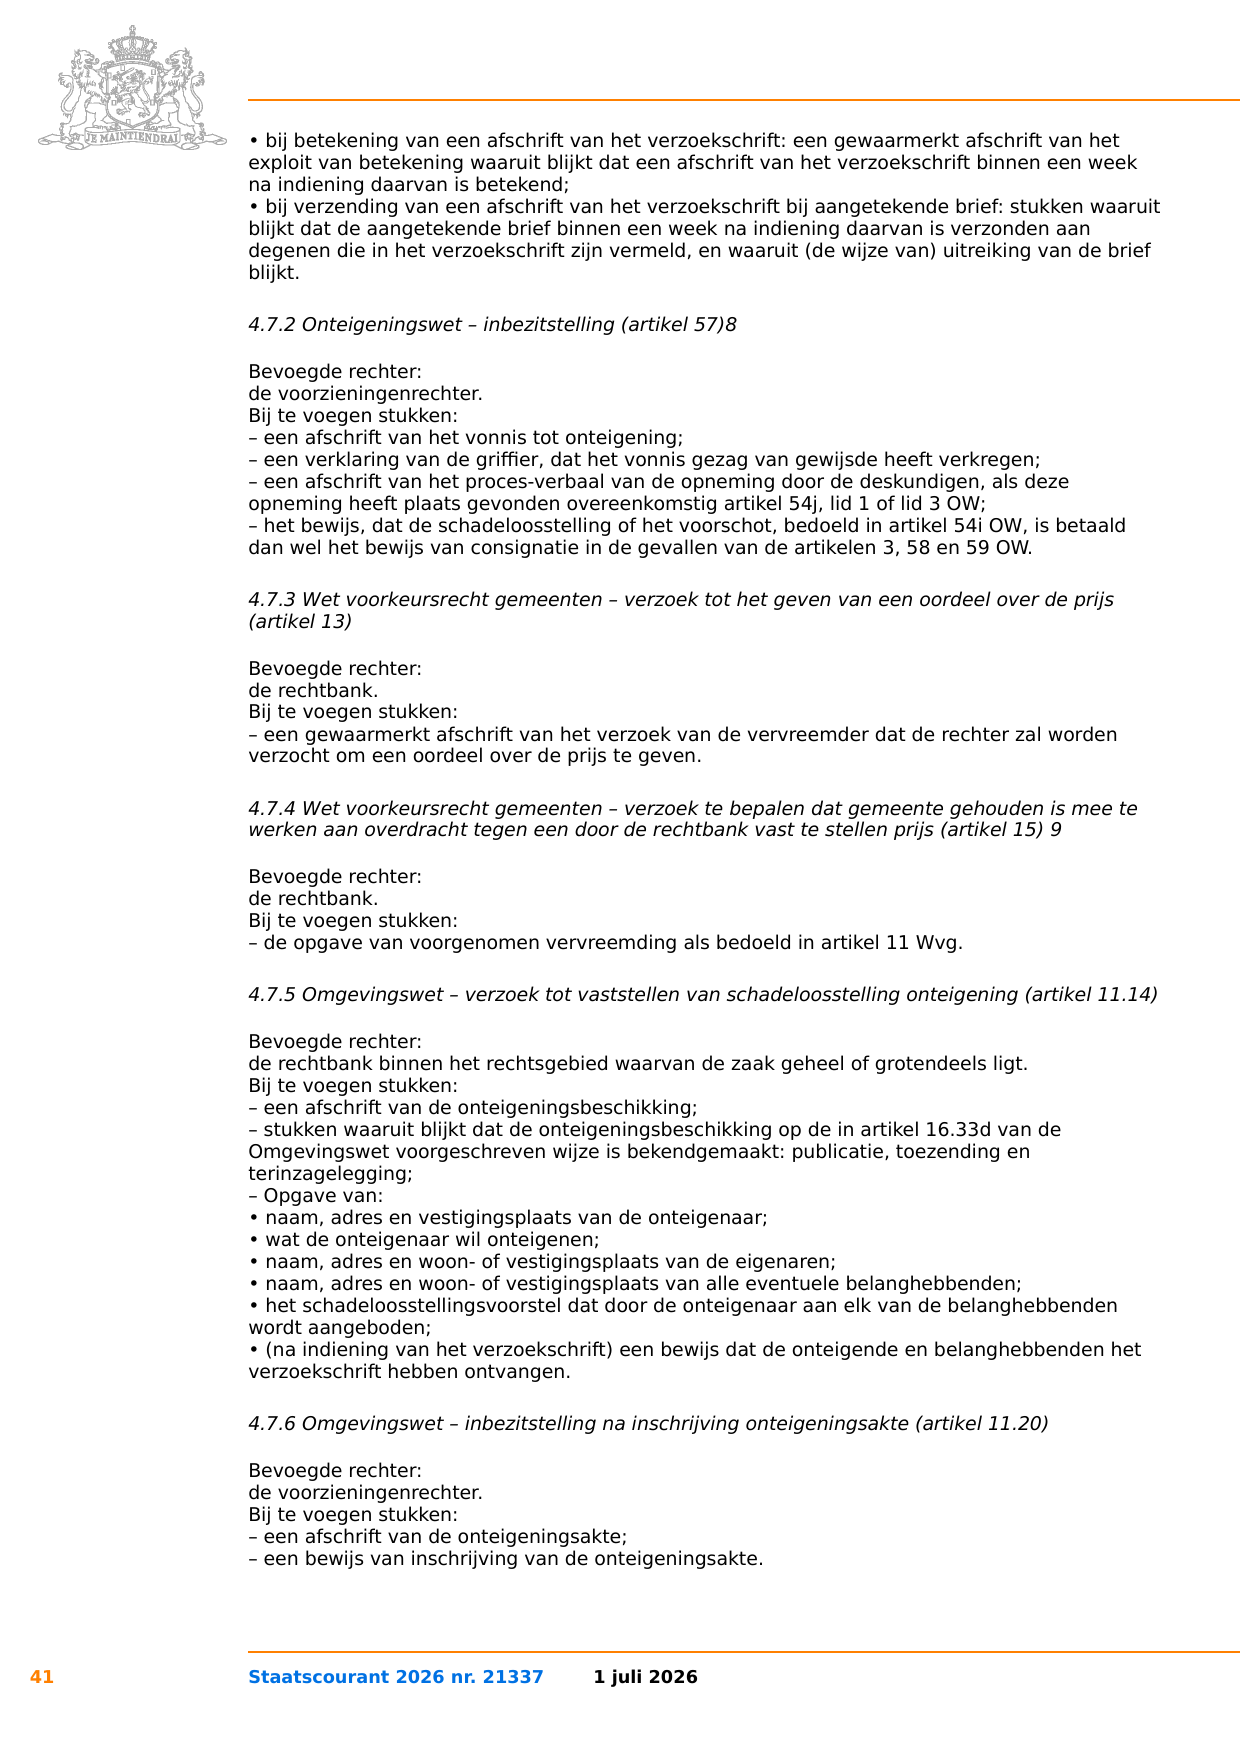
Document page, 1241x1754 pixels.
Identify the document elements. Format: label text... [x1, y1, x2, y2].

text – de opgave van voorgenomen vervreemding als bedoeld in artikel 11 Wvg. [248, 932, 1163, 954]
text – een bewijs van inschrijving van de onteigeningsakte. [248, 1548, 1163, 1570]
text de rechtbank binnen het rechtsgebied waarvan de zaak geheel of grotendeels ligt. [248, 1053, 1163, 1075]
text Bevoegde rechter: [248, 361, 1163, 383]
text – een afschrift van de onteigeningsakte; [248, 1526, 1163, 1548]
text Bevoegde rechter: [248, 1031, 1163, 1053]
text – het bewijs, dat de schadeloosstelling of het voorschot, bedoeld in artikel 54i OW, is betaald dan wel het bewijs van consignatie in de gevallen van de artikelen 3, 58 en 59 OW. [248, 514, 1163, 558]
text – een afschrift van de onteigeningsbeschikking; [248, 1097, 1163, 1119]
text de rechtbank. [248, 888, 1163, 910]
text • wat de onteigenaar wil onteigenen; [248, 1229, 1163, 1251]
text Bij te voegen stukken: [248, 910, 1163, 932]
text de rechtbank. [248, 679, 1163, 701]
subtitle 4.7.2 Onteigeningswet – inbezitstelling (artikel 57)8 [248, 314, 1163, 336]
text – stukken waaruit blijkt dat de onteigeningsbeschikking op de in artikel 16.33d van de Omgevingswet voorgeschreven wijze is bekendgemaakt: publicatie, toezending en terinzagelegging; [248, 1119, 1163, 1185]
text de voorzieningenrechter. [248, 1482, 1163, 1504]
text • naam, adres en woon- of vestigingsplaats van de eigenaren; [248, 1251, 1163, 1273]
subtitle 4.7.6 Omgevingswet – inbezitstelling na inschrijving onteigeningsakte (artikel 11.20) [248, 1413, 1163, 1435]
text • (na indiening van het verzoekschrift) een bewijs dat de onteigende en belanghebbenden het verzoekschrift hebben ontvangen. [248, 1339, 1163, 1383]
text – een verklaring van de griffier, dat het vonnis gezag van gewijsde heeft verkregen; [248, 449, 1163, 471]
text Bevoegde rechter: [248, 657, 1163, 679]
subtitle 4.7.4 Wet voorkeursrecht gemeenten – verzoek te bepalen dat gemeente gehouden is mee te werken aan overdracht tegen een door de rechtbank vast te stellen prijs (artikel 15) 9 [248, 797, 1163, 841]
text Bij te voegen stukken: [248, 1504, 1163, 1526]
text • naam, adres en woon- of vestigingsplaats van alle eventuele belanghebbenden; [248, 1273, 1163, 1295]
text • het schadeloosstellingsvoorstel dat door de onteigenaar aan elk van de belanghebbenden wordt aangeboden; [248, 1295, 1163, 1339]
text • bij verzending van een afschrift van het verzoekschrift bij aangetekende brief: stukken waaruit blijkt dat de aangetekende brief binnen een week na indiening daarvan is verzonden aan degenen die in het verzoekschrift zijn vermeld, en waaruit (de wijze van) uitreiking van de brief blijkt. [248, 196, 1163, 284]
subtitle 4.7.5 Omgevingswet – verzoek tot vaststellen van schadeloosstelling onteigening (artikel 11.14) [248, 984, 1163, 1006]
text de voorzieningenrechter. [248, 383, 1163, 405]
text Bij te voegen stukken: [248, 1075, 1163, 1097]
text Bij te voegen stukken: [248, 701, 1163, 723]
text – een afschrift van het proces-verbaal van de opneming door de deskundigen, als deze opneming heeft plaats gevonden overeenkomstig artikel 54j, lid 1 of lid 3 OW; [248, 471, 1163, 514]
text Bij te voegen stukken: [248, 405, 1163, 427]
picture [38, 25, 227, 150]
subtitle 4.7.3 Wet voorkeursrecht gemeenten – verzoek tot het geven van een oordeel over de prijs (artikel 13) [248, 588, 1163, 632]
text – een gewaarmerkt afschrift van het verzoek van de vervreemder dat de rechter zal worden verzocht om een oordeel over de prijs te geven. [248, 723, 1163, 767]
text • bij betekening van een afschrift van het verzoekschrift: een gewaarmerkt afschrift van het exploit van betekening waaruit blijkt dat een afschrift van het verzoekschrift binnen een week na indiening daarvan is betekend; [248, 130, 1163, 196]
text • naam, adres en vestigingsplaats van de onteigenaar; [248, 1207, 1163, 1229]
text – een afschrift van het vonnis tot onteigening; [248, 427, 1163, 449]
text Bevoegde rechter: [248, 866, 1163, 888]
text Bevoegde rechter: [248, 1460, 1163, 1482]
text – Opgave van: [248, 1185, 1163, 1207]
